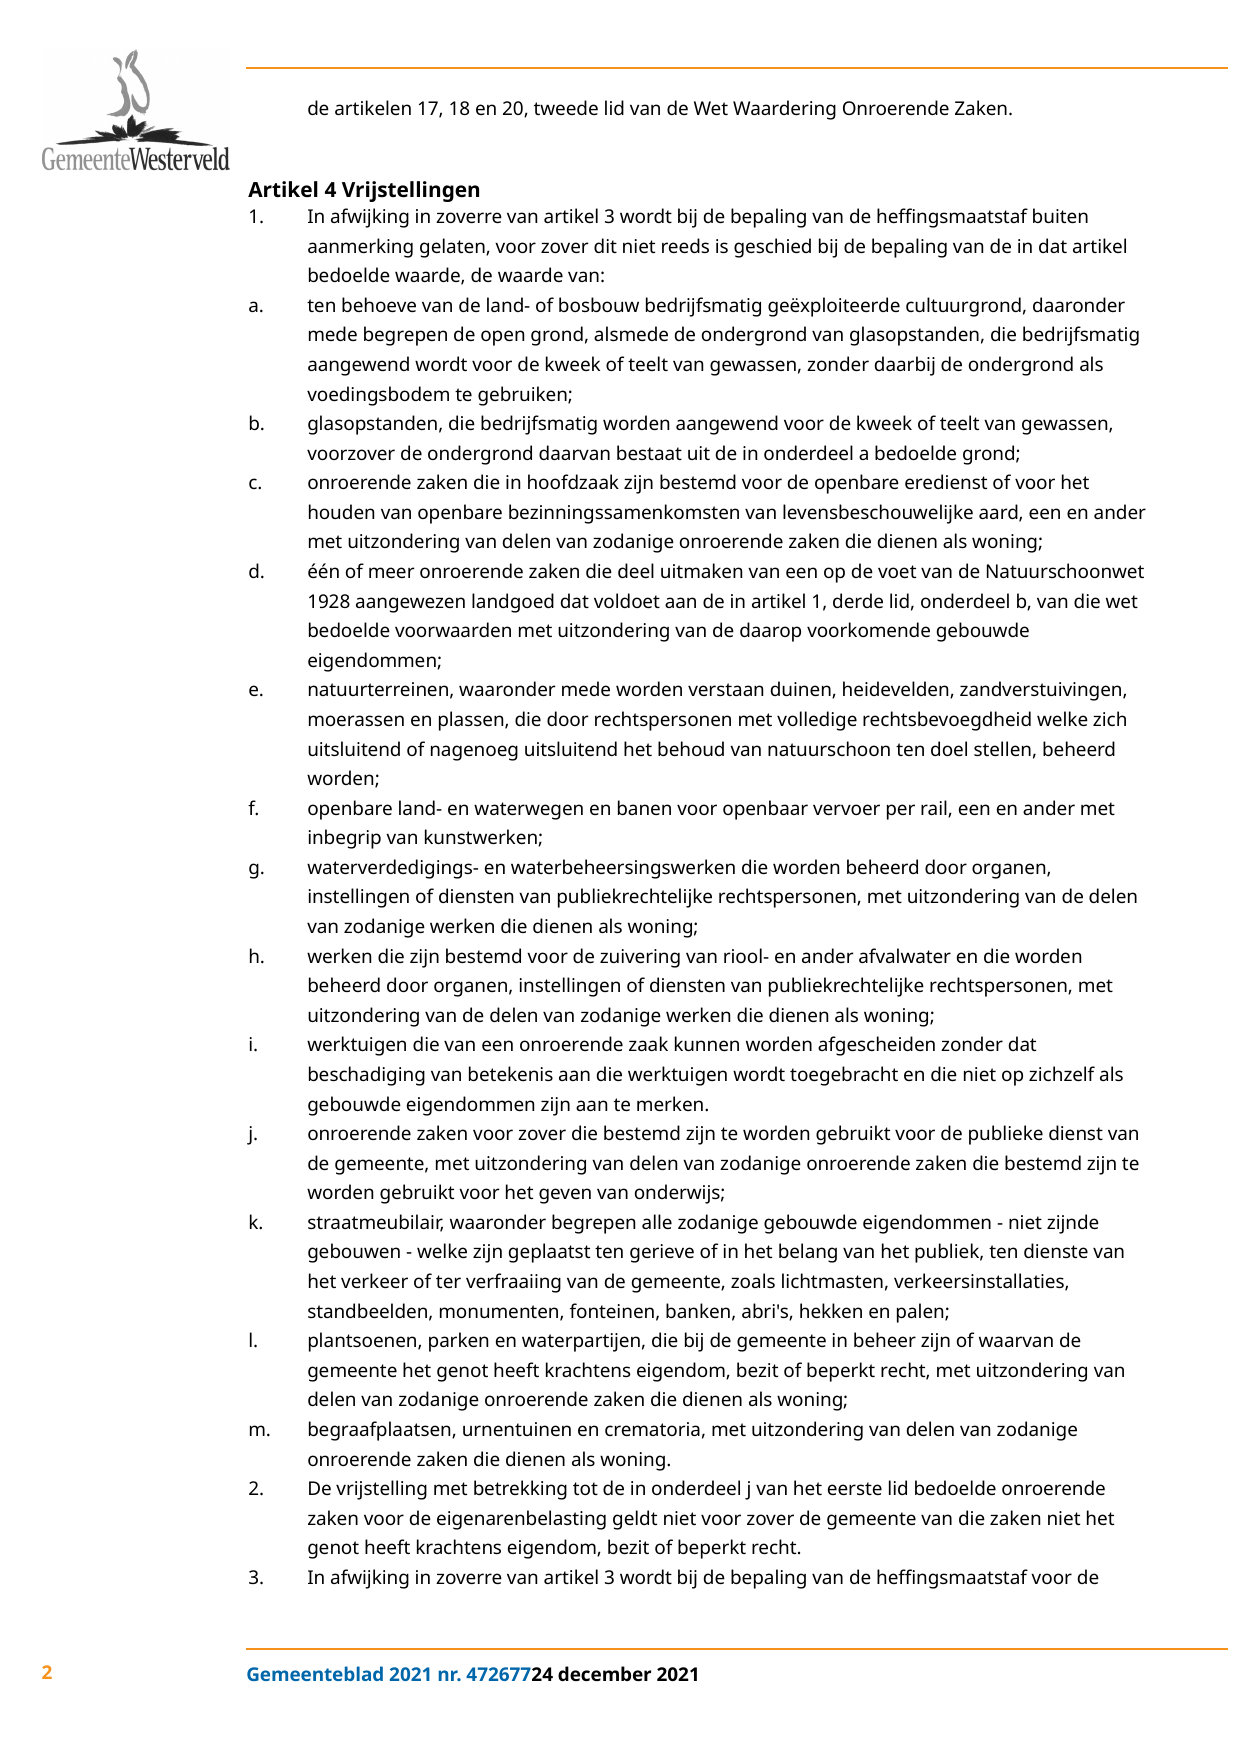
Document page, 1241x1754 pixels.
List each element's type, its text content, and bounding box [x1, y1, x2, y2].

picture [41, 47, 231, 172]
list begraafplaatsen, urnentuinen en crematoria, met uitzondering van delen van zodanige onroerende zaken die dienen als woning. [248, 1416, 1152, 1471]
list plantsoenen, parken en waterpartijen, die bij de gemeente in beheer zijn of waarvan de gemeente het genot heeft krachtens eigendom, bezit of beperkt recht, met uitzondering van delen van zodanige onroerende zaken die dienen als woning; [248, 1327, 1152, 1412]
list openbare land- en waterwegen en banen voor openbaar vervoer per rail, een en ander met inbegrip van kunstwerken; [248, 795, 1152, 850]
list werken die zijn bestemd voor de zuivering van riool- en ander afvalwater en die worden beheerd door organen, instellingen of diensten van publiekrechtelijke rechtspersonen, met uitzondering van de delen van zodanige werken die dienen als woning; [248, 943, 1152, 1028]
list onroerende zaken voor zover die bestemd zijn te worden gebruikt voor de publieke dienst van de gemeente, met uitzondering van delen van zodanige onroerende zaken die bestemd zijn te worden gebruikt voor het geven van onderwijs; [248, 1120, 1152, 1205]
list onroerende zaken die in hoofdzaak zijn bestemd voor de openbare eredienst of voor het houden van openbare bezinningssamenkomsten van levensbeschouwelijke aard, een en ander met uitzondering van delen van zodanige onroerende zaken die dienen als woning; [248, 469, 1152, 554]
list De vrijstelling met betrekking tot de in onderdeel j van het eerste lid bedoelde onroerende zaken voor de eigenarenbelasting geldt niet voor zover de gemeente van die zaken niet het genot heeft krachtens eigendom, bezit of beperkt recht. [248, 1475, 1152, 1560]
list waterverdedigings- en waterbeheersingswerken die worden beheerd door organen, instellingen of diensten van publiekrechtelijke rechtspersonen, met uitzondering van de delen van zodanige werken die dienen als woning; [248, 854, 1152, 939]
list In afwijking in zoverre van artikel 3 wordt bij de bepaling van de heffingsmaatstaf buiten aanmerking gelaten, voor zover dit niet reeds is geschied bij de bepaling van de in dat artikel bedoelde waarde, de waarde van: [248, 203, 1152, 288]
list In afwijking in zoverre van artikel 3 wordt bij de bepaling van de heffingsmaatstaf voor de [248, 1564, 1152, 1590]
list straatmeubilair, waaronder begrepen alle zodanige gebouwde eigendommen - niet zijnde gebouwen - welke zijn geplaatst ten gerieve of in het belang van het publiek, ten dienste van het verkeer of ter verfraaiing van de gemeente, zoals lichtmasten, verkeersinstallaties, standbeelden, monumenten, fonteinen, banken, abri's, hekken en palen; [248, 1209, 1152, 1323]
list ten behoeve van de land- of bosbouw bedrijfsmatig geëxploiteerde cultuurgrond, daaronder mede begrepen de open grond, alsmede de ondergrond van glasopstanden, die bedrijfsmatig aangewend wordt voor de kweek of teelt van gewassen, zonder daarbij de ondergrond als voedingsbodem te gebruiken; [248, 292, 1152, 406]
list natuurterreinen, waaronder mede worden verstaan duinen, heidevelden, zandverstuivingen, moerassen en plassen, die door rechtspersonen met volledige rechtsbevoegdheid welke zich uitsluitend of nagenoeg uitsluitend het behoud van natuurschoon ten doel stellen, beheerd worden; [248, 677, 1152, 791]
list glasopstanden, die bedrijfsmatig worden aangewend voor de kweek of teelt van gewassen, voorzover de ondergrond daarvan bestaat uit de in onderdeel a bedoelde grond; [248, 410, 1152, 466]
list werktuigen die van een onroerende zaak kunnen worden afgescheiden zonder dat beschadiging van betekenis aan die werktuigen wordt toegebracht en die niet op zichzelf als gebouwde eigendommen zijn aan te merken. [248, 1032, 1152, 1116]
list één of meer onroerende zaken die deel uitmaken van een op de voet van de Natuurschoonwet 1928 aangewezen landgoed dat voldoet aan de in artikel 1, derde lid, onderdeel b, van die wet bedoelde voorwaarden met uitzondering van de daarop voorkomende gebouwde eigendommen; [248, 558, 1152, 673]
text Artikel 4 Vrijstellingen [248, 175, 1152, 203]
list de artikelen 17, 18 en 20, tweede lid van de Wet Waardering Onroerende Zaken. [248, 95, 1152, 121]
